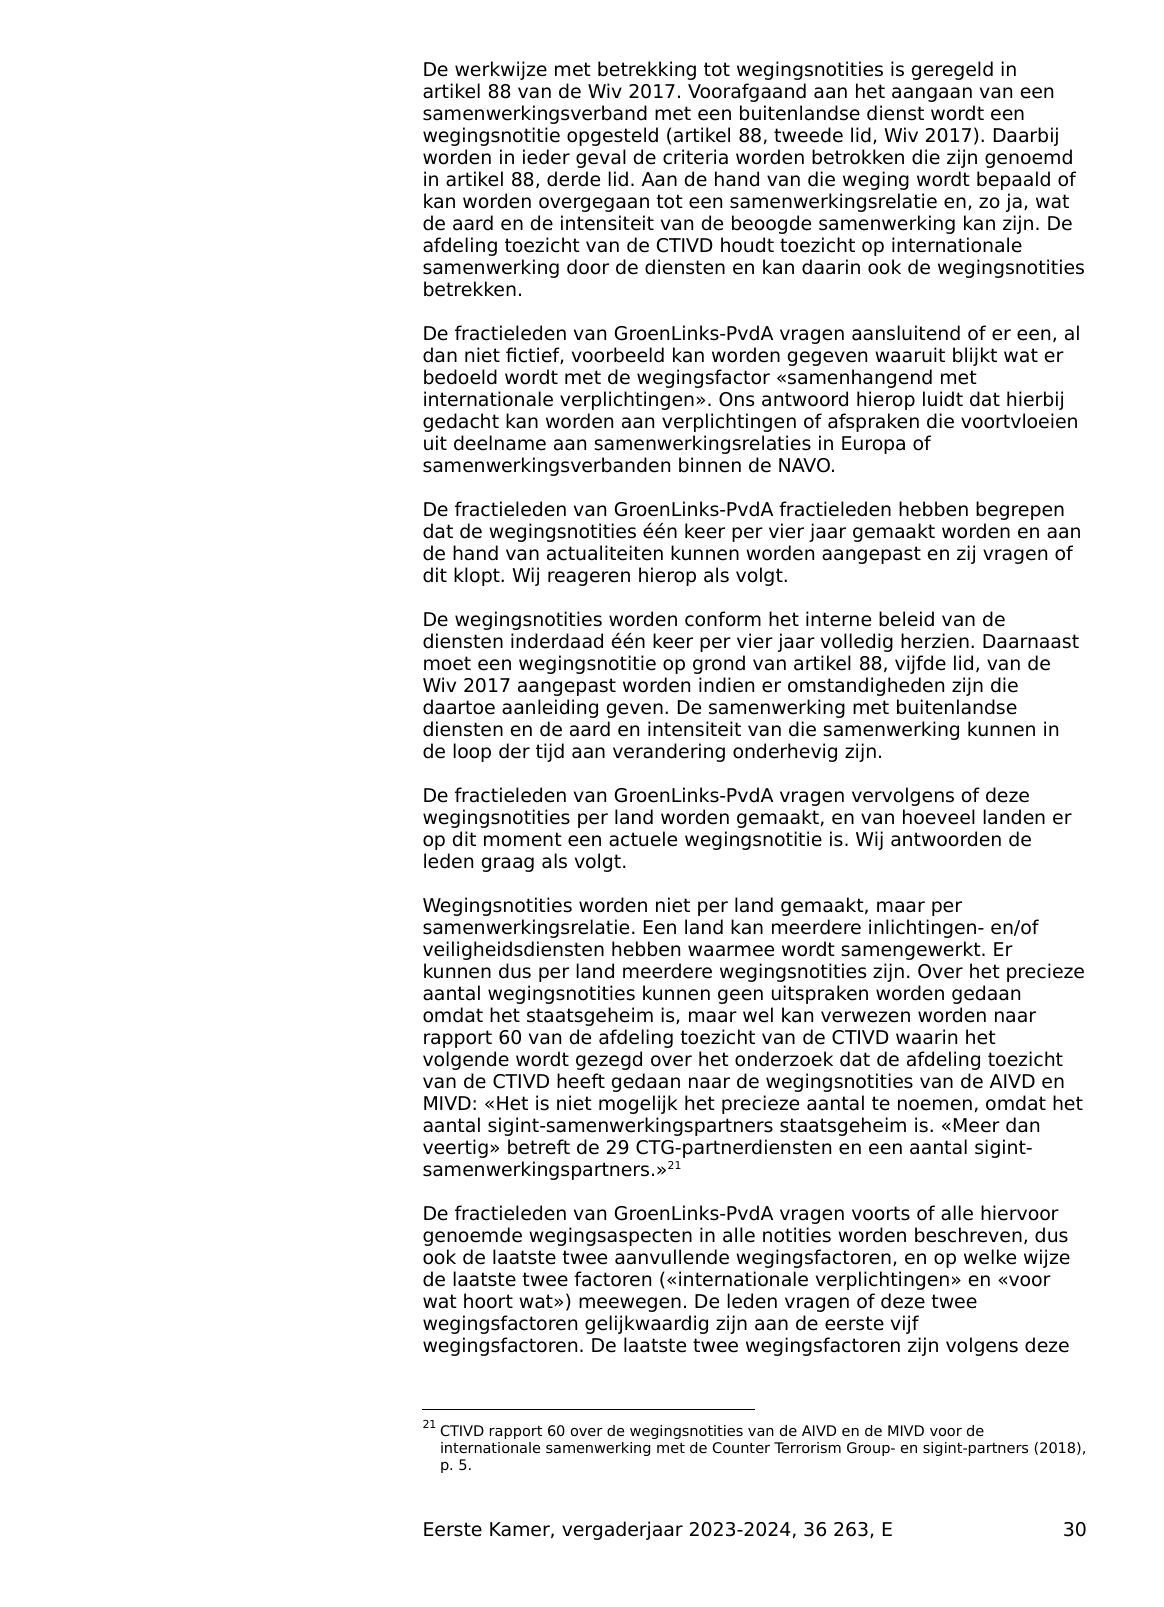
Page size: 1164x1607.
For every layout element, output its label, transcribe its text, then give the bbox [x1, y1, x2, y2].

text De wegingsnotities worden conform het interne beleid van de diensten inderdaad één keer per vier jaar volledig herzien. Daarnaast moet een wegingsnotitie op grond van artikel 88, vijfde lid, van de Wiv 2017 aangepast worden indien er omstandigheden zijn die daartoe aanleiding geven. De samenwerking met buitenlandse diensten en de aard en intensiteit van die samenwerking kunnen in de loop der tijd aan verandering onderhevig zijn. [422, 609, 1087, 763]
text Wegingsnotities worden niet per land gemaakt, maar per samenwerkingsrelatie. Een land kan meerdere inlichtingen- en/of veiligheidsdiensten hebben waarmee wordt samengewerkt. Er kunnen dus per land meerdere wegingsnotities zijn. Over het precieze aantal wegingsnotities kunnen geen uitspraken worden gedaan omdat het staatsgeheim is, maar wel kan verwezen worden naar rapport 60 van de afdeling toezicht van de CTIVD waarin het volgende wordt gezegd over het onderzoek dat de afdeling toezicht van de CTIVD heeft gedaan naar de wegingsnotities van de AIVD en MIVD: «Het is niet mogelijk het precieze aantal te noemen, omdat het aantal sigint-samenwerkingspartners staatsgeheim is. «Meer dan veertig» betreft de 29 CTG-partnerdiensten en een aantal sigint-samenwerkingspartners.» [422, 895, 1087, 1181]
text De werkwijze met betrekking tot wegingsnotities is geregeld in artikel 88 van de Wiv 2017. Voorafgaand aan het aangaan van een samenwerkingsverband met een buitenlandse dienst wordt een wegingsnotitie opgesteld (artikel 88, tweede lid, Wiv 2017). Daarbij worden in ieder geval de criteria worden betrokken die zijn genoemd in artikel 88, derde lid. Aan de hand van die weging wordt bepaald of kan worden overgegaan tot een samenwerkingsrelatie en, zo ja, wat de aard en de intensiteit van de beoogde samenwerking kan zijn. De afdeling toezicht van de CTIVD houdt toezicht op internationale samenwerking door de diensten en kan daarin ook de wegingsnotities betrekken. [422, 59, 1087, 301]
text CTIVD rapport 60 over de wegingsnotities van de AIVD en de MIVD voor de internationale samenwerking met de Counter Terrorism Group- en sigint-partners (2018), p. 5. [422, 1418, 1087, 1474]
text De fractieleden van GroenLinks-PvdA vragen voorts of alle hiervoor genoemde wegingsaspecten in alle notities worden beschreven, dus ook de laatste twee aanvullende wegingsfactoren, en op welke wijze de laatste twee factoren («internationale verplichtingen» en «voor wat hoort wat») meewegen. De leden vragen of deze twee wegingsfactoren gelijkwaardig zijn aan de eerste vijf wegingsfactoren. De laatste twee wegingsfactoren zijn volgens deze [422, 1203, 1087, 1357]
text De fractieleden van GroenLinks-PvdA vragen aansluitend of er een, al dan niet fictief, voorbeeld kan worden gegeven waaruit blijkt wat er bedoeld wordt met de wegingsfactor «samenhangend met internationale verplichtingen». Ons antwoord hierop luidt dat hierbij gedacht kan worden aan verplichtingen of afspraken die voortvloeien uit deelname aan samenwerkingsrelaties in Europa of samenwerkingsverbanden binnen de NAVO. [422, 323, 1087, 477]
text De fractieleden van GroenLinks-PvdA fractieleden hebben begrepen dat de wegingsnotities één keer per vier jaar gemaakt worden en aan de hand van actualiteiten kunnen worden aangepast en zij vragen of dit klopt. Wij reageren hierop als volgt. [422, 499, 1087, 587]
text De fractieleden van GroenLinks-PvdA vragen vervolgens of deze wegingsnotities per land worden gemaakt, en van hoeveel landen er op dit moment een actuele wegingsnotitie is. Wij antwoorden de leden graag als volgt. [422, 785, 1087, 873]
